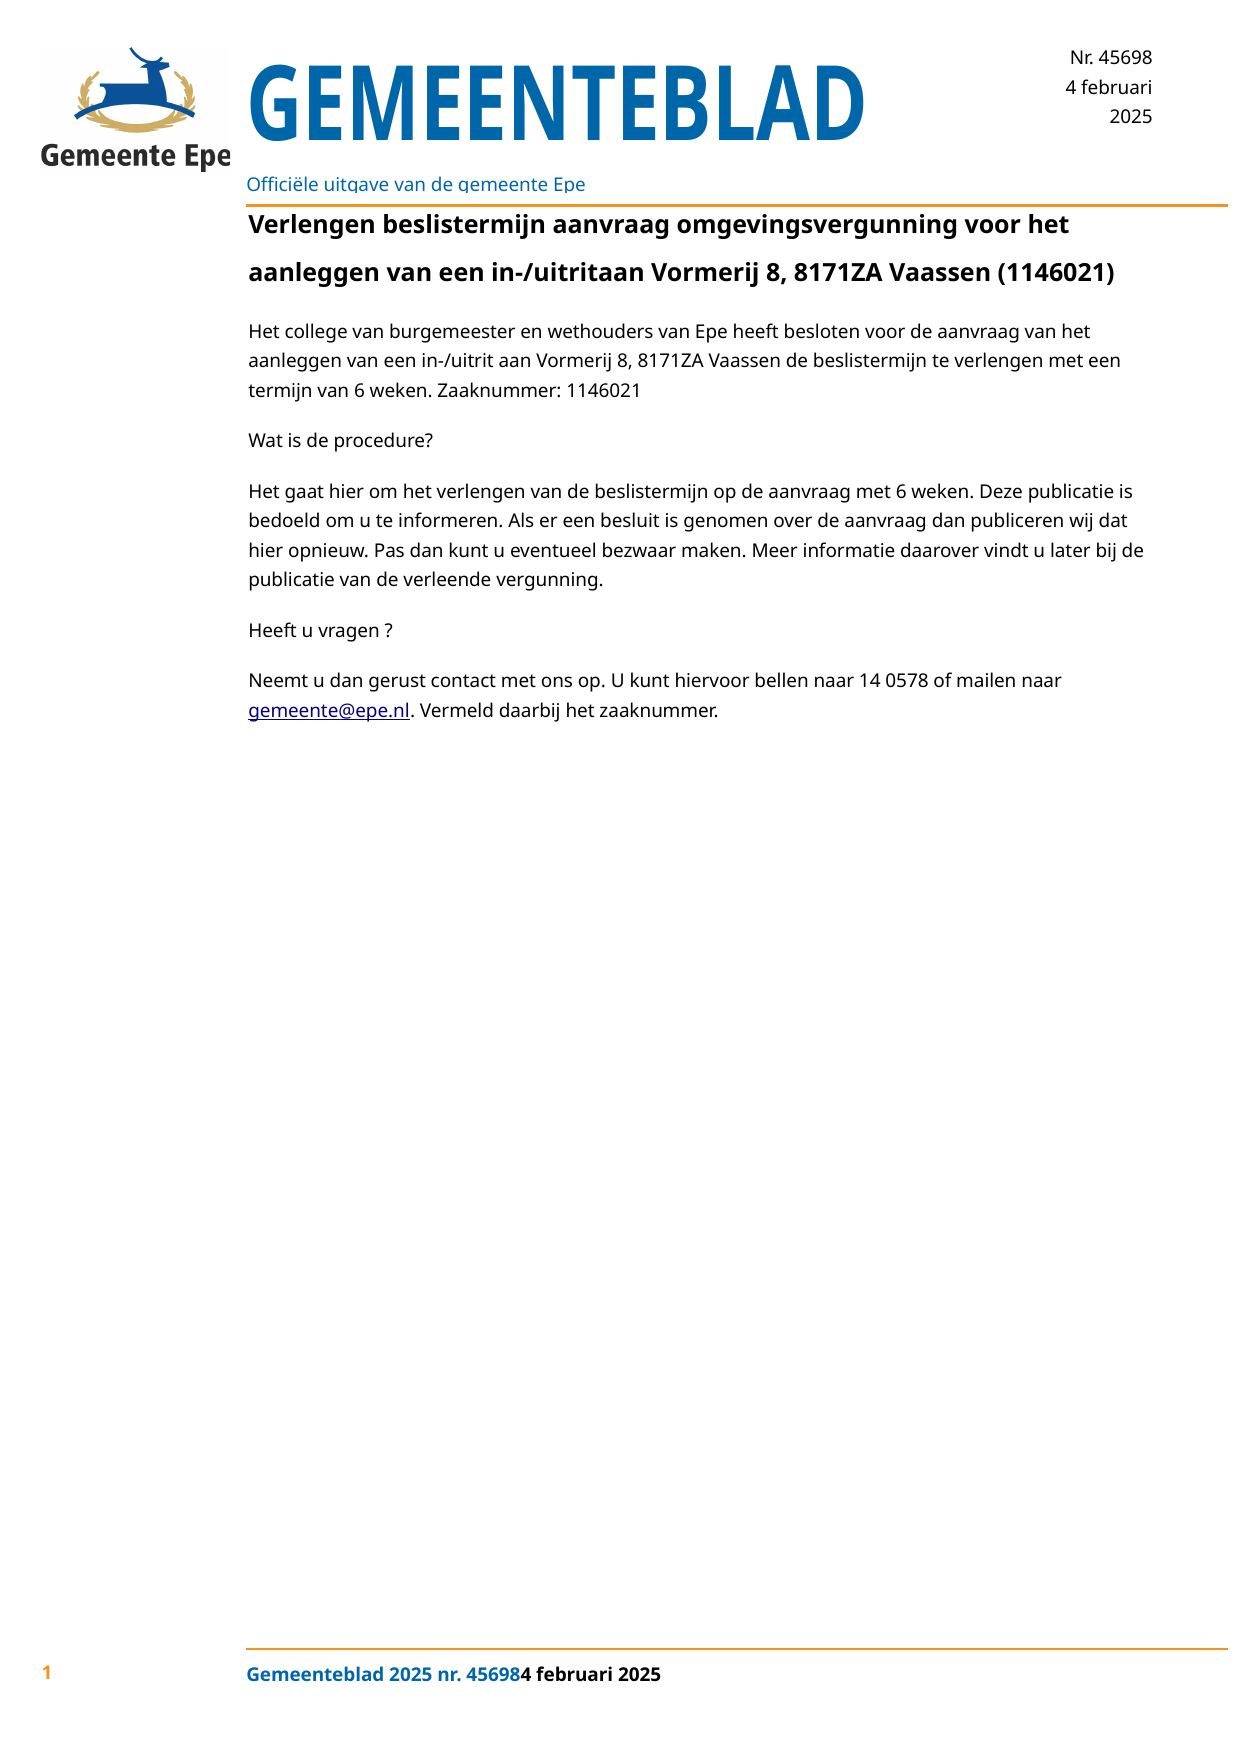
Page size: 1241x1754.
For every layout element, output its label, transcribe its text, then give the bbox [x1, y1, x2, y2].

text Neemt u dan gerust contact met ons op. U kunt hiervoor bellen naar 14 0578 of mailen naar gemeente@epe.nl. Vermeld daarbij het zaaknummer. [248, 667, 1152, 723]
text Wat is de procedure? [248, 427, 1152, 453]
text Verlengen beslistermijn aanvraag omgevingsvergunning voor het aanleggen van een in-/uitritaan Vormerij 8, 8171ZA Vaassen (1146021) [248, 207, 1152, 288]
text Het gaat hier om het verlengen van de beslistermijn op de aanvraag met 6 weken. Deze publicatie is bedoeld om u te informeren. Als er een besluit is genomen over de aanvraag dan publiceren wij dat hier opnieuw. Pas dan kunt u eventueel bezwaar maken. Meer informatie daarover vindt u later bij de publicatie van de verleende vergunning. [248, 478, 1152, 592]
text Het college van burgemeester en wethouders van Epe heeft besloten voor de aanvraag van het aanleggen van een in-/uitrit aan Vormerij 8, 8171ZA Vaassen de beslistermijn te verlengen met een termijn van 6 weken. Zaaknummer: 1146021 [248, 318, 1152, 403]
picture [41, 47, 231, 172]
text Heeft u vragen ? [248, 617, 1152, 643]
